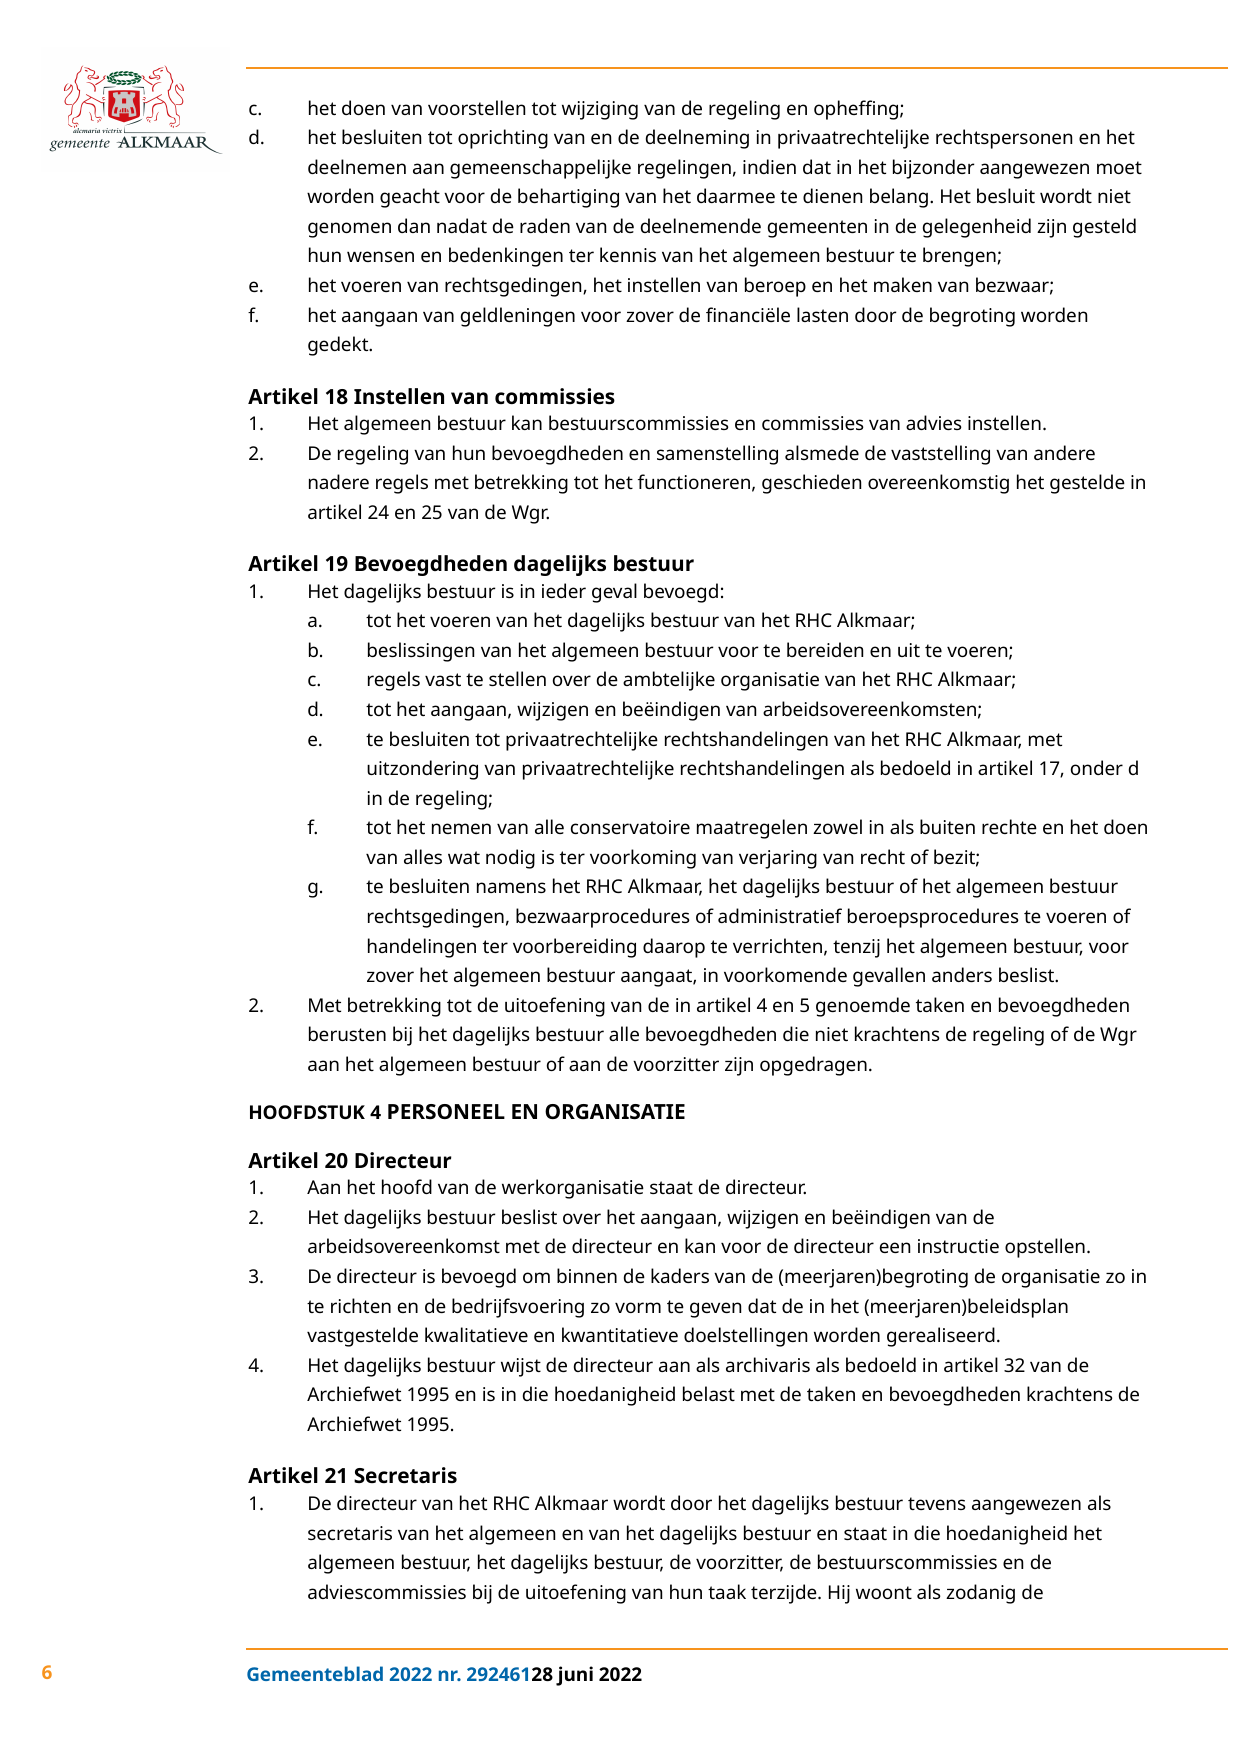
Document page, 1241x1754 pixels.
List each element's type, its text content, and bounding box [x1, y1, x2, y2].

list De regeling van hun bevoegdheden en samenstelling alsmede de vaststelling van andere nadere regels met betrekking tot het functioneren, geschieden overeenkomstig het gestelde in artikel 24 en 25 van de Wgr. [248, 440, 1152, 525]
text Artikel 21 Secretaris [248, 1462, 1152, 1490]
list tot het nemen van alle conservatoire maatregelen zowel in als buiten rechte en het doen van alles wat nodig is ter voorkoming van verjaring van recht of bezit; [307, 814, 1152, 870]
list Het algemeen bestuur kan bestuurscommissies en commissies van advies instellen. [248, 410, 1152, 436]
list regels vast te stellen over de ambtelijke organisatie van het RHC Alkmaar; [307, 667, 1152, 692]
text Artikel 18 Instellen van commissies [248, 382, 1152, 410]
list het doen van voorstellen tot wijziging van de regeling en opheffing; [248, 95, 1152, 121]
picture [41, 47, 231, 172]
text Artikel 19 Bevoegdheden dagelijks bestuur [248, 549, 1152, 578]
list beslissingen van het algemeen bestuur voor te bereiden en uit te voeren; [307, 637, 1152, 663]
list tot het voeren van het dagelijks bestuur van het RHC Alkmaar; [307, 607, 1152, 633]
list het aangaan van geldleningen voor zover de financiële lasten door de begroting worden gedekt. [248, 302, 1152, 357]
list Aan het hoofd van de werkorganisatie staat de directeur. [248, 1174, 1152, 1200]
text HOOFDSTUK 4 PERSONEEL EN ORGANISATIE [248, 1097, 1152, 1125]
list het besluiten tot oprichting van en de deelneming in privaatrechtelijke rechtspersonen en het deelnemen aan gemeenschappelijke regelingen, indien dat in het bijzonder aangewezen moet worden geacht voor de behartiging van het daarmee te dienen belang. Het besluit wordt niet genomen dan nadat de raden van de deelnemende gemeenten in de gelegenheid zijn gesteld hun wensen en bedenkingen ter kennis van het algemeen bestuur te brengen; [248, 124, 1152, 268]
list Met betrekking tot de uitoefening van de in artikel 4 en 5 genoemde taken en bevoegdheden berusten bij het dagelijks bestuur alle bevoegdheden die niet krachtens de regeling of de Wgr aan het algemeen bestuur of aan de voorzitter zijn opgedragen. [248, 992, 1152, 1077]
list te besluiten namens het RHC Alkmaar, het dagelijks bestuur of het algemeen bestuur rechtsgedingen, bezwaarprocedures of administratief beroepsprocedures te voeren of handelingen ter voorbereiding daarop te verrichten, tenzij het algemeen bestuur, voor zover het algemeen bestuur aangaat, in voorkomende gevallen anders beslist. [307, 874, 1152, 988]
text Artikel 20 Directeur [248, 1146, 1152, 1174]
list tot het aangaan, wijzigen en beëindigen van arbeidsovereenkomsten; [307, 696, 1152, 722]
list te besluiten tot privaatrechtelijke rechtshandelingen van het RHC Alkmaar, met uitzondering van privaatrechtelijke rechtshandelingen als bedoeld in artikel 17, onder d in de regeling; [307, 726, 1152, 811]
list De directeur van het RHC Alkmaar wordt door het dagelijks bestuur tevens aangewezen als secretaris van het algemeen en van het dagelijks bestuur en staat in die hoedanigheid het algemeen bestuur, het dagelijks bestuur, de voorzitter, de bestuurscommissies en de adviescommissies bij de uitoefening van hun taak terzijde. Hij woont als zodanig de [248, 1490, 1152, 1604]
list De directeur is bevoegd om binnen de kaders van de (meerjaren)begroting de organisatie zo in te richten en de bedrijfsvoering zo vorm te geven dat de in het (meerjaren)beleidsplan vastgestelde kwalitatieve en kwantitatieve doelstellingen worden gerealiseerd. [248, 1263, 1152, 1348]
list het voeren van rechtsgedingen, het instellen van beroep en het maken van bezwaar; [248, 272, 1152, 298]
list Het dagelijks bestuur beslist over het aangaan, wijzigen en beëindigen van de arbeidsovereenkomst met de directeur en kan voor de directeur een instructie opstellen. [248, 1204, 1152, 1259]
list Het dagelijks bestuur wijst de directeur aan als archivaris als bedoeld in artikel 32 van de Archiefwet 1995 en is in die hoedanigheid belast met de taken en bevoegdheden krachtens de Archiefwet 1995. [248, 1352, 1152, 1437]
list Het dagelijks bestuur is in ieder geval bevoegd: [248, 578, 1152, 604]
